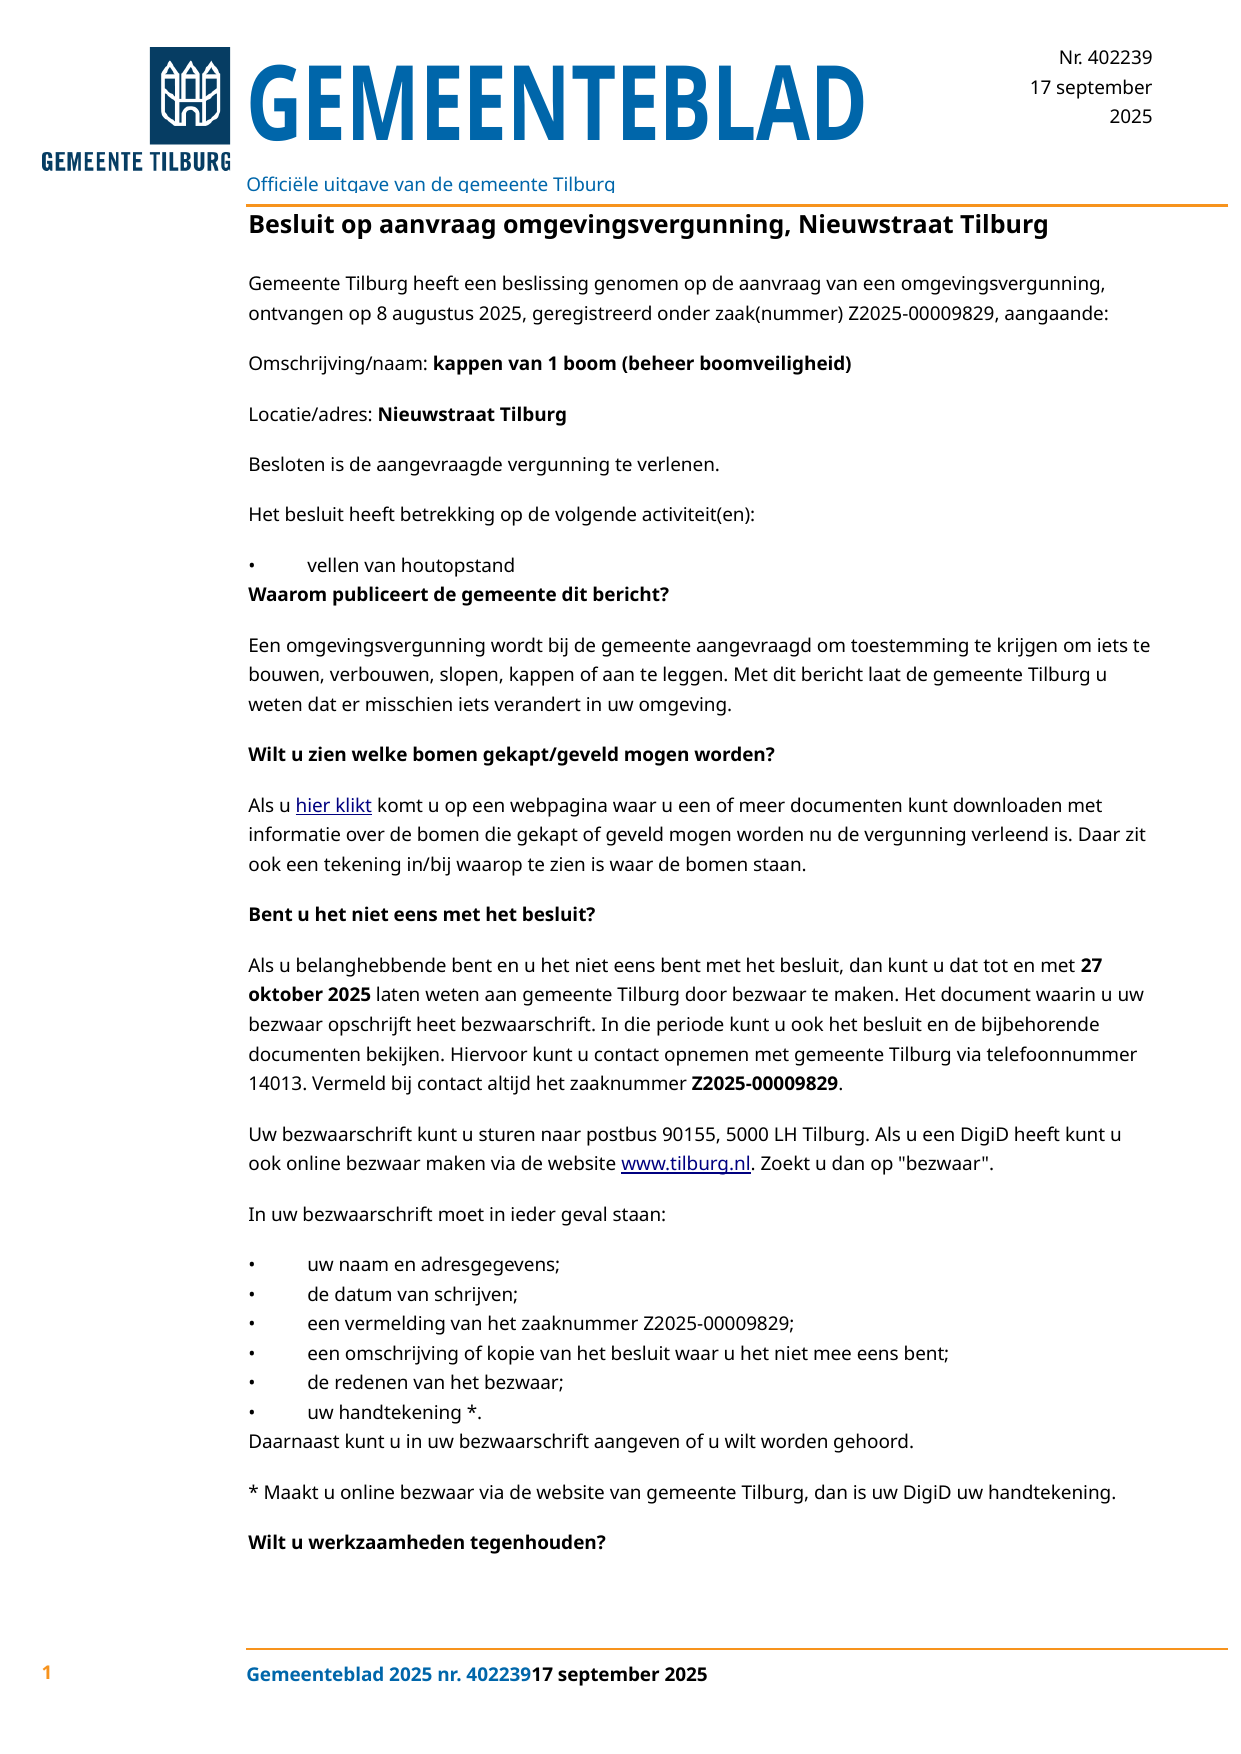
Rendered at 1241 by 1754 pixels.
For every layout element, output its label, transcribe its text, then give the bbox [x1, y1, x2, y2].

text Wilt u zien welke bomen gekapt/geveld mogen worden? [248, 742, 1152, 767]
text Bent u het niet eens met het besluit? [248, 902, 1152, 927]
text Besluit op aanvraag omgevingsvergunning, Nieuwstraat Tilburg [248, 207, 1152, 241]
text Als u belanghebbende bent en u het niet eens bent met het besluit, dan kunt u dat tot en met 27 oktober 2025 laten weten aan gemeente Tilburg door bezwaar te maken. Het document waarin u uw bezwaar opschrijft heet bezwaarschrift. In die periode kunt u ook het besluit en de bijbehorende documenten bekijken. Hiervoor kunt u contact opnemen met gemeente Tilburg via telefoonnummer 14013. Vermeld bij contact altijd het zaaknummer Z2025-00009829. [248, 952, 1152, 1096]
text Waarom publiceert de gemeente dit bericht? [248, 582, 1152, 607]
text Als u hier klikt komt u op een webpagina waar u een of meer documenten kunt downloaden met informatie over de bomen die gekapt of geveld mogen worden nu de vergunning verleend is. Daar zit ook een tekening in/bij waarop te zien is waar de bomen staan. [248, 792, 1152, 877]
text Locatie/adres: Nieuwstraat Tilburg [248, 401, 1152, 426]
text * Maakt u online bezwaar via de website van gemeente Tilburg, dan is uw DigiD uw handtekening. [248, 1479, 1152, 1505]
picture [41, 47, 231, 172]
list vellen van houtopstand [248, 552, 1152, 578]
text Het besluit heeft betrekking op de volgende activiteit(en): [248, 502, 1152, 527]
text In uw bezwaarschrift moet in ieder geval staan: [248, 1201, 1152, 1226]
list de redenen van het bezwaar; [248, 1369, 1152, 1395]
text Een omgevingsvergunning wordt bij de gemeente aangevraagd om toestemming te krijgen om iets te bouwen, verbouwen, slopen, kappen of aan te leggen. Met dit bericht laat de gemeente Tilburg u weten dat er misschien iets verandert in uw omgeving. [248, 632, 1152, 717]
list uw handtekening *. [248, 1399, 1152, 1425]
list de datum van schrijven; [248, 1281, 1152, 1306]
text Omschrijving/naam: kappen van 1 boom (beheer boomveiligheid) [248, 350, 1152, 376]
text Uw bezwaarschrift kunt u sturen naar postbus 90155, 5000 LH Tilburg. Als u een DigiD heeft kunt u ook online bezwaar maken via de website www.tilburg.nl. Zoekt u dan op "bezwaar". [248, 1121, 1152, 1176]
list een vermelding van het zaaknummer Z2025-00009829; [248, 1310, 1152, 1336]
list uw naam en adresgegevens; [248, 1251, 1152, 1277]
text Gemeente Tilburg heeft een beslissing genomen op de aanvraag van een omgevingsvergunning, ontvangen op 8 augustus 2025, geregistreerd onder zaak(nummer) Z2025-00009829, aangaande: [248, 270, 1152, 326]
text Besloten is de aangevraagde vergunning te verlenen. [248, 451, 1152, 477]
list een omschrijving of kopie van het besluit waar u het niet mee eens bent; [248, 1340, 1152, 1366]
text Wilt u werkzaamheden tegenhouden? [248, 1529, 1152, 1555]
text Daarnaast kunt u in uw bezwaarschrift aangeven of u wilt worden gehoord. [248, 1429, 1152, 1454]
